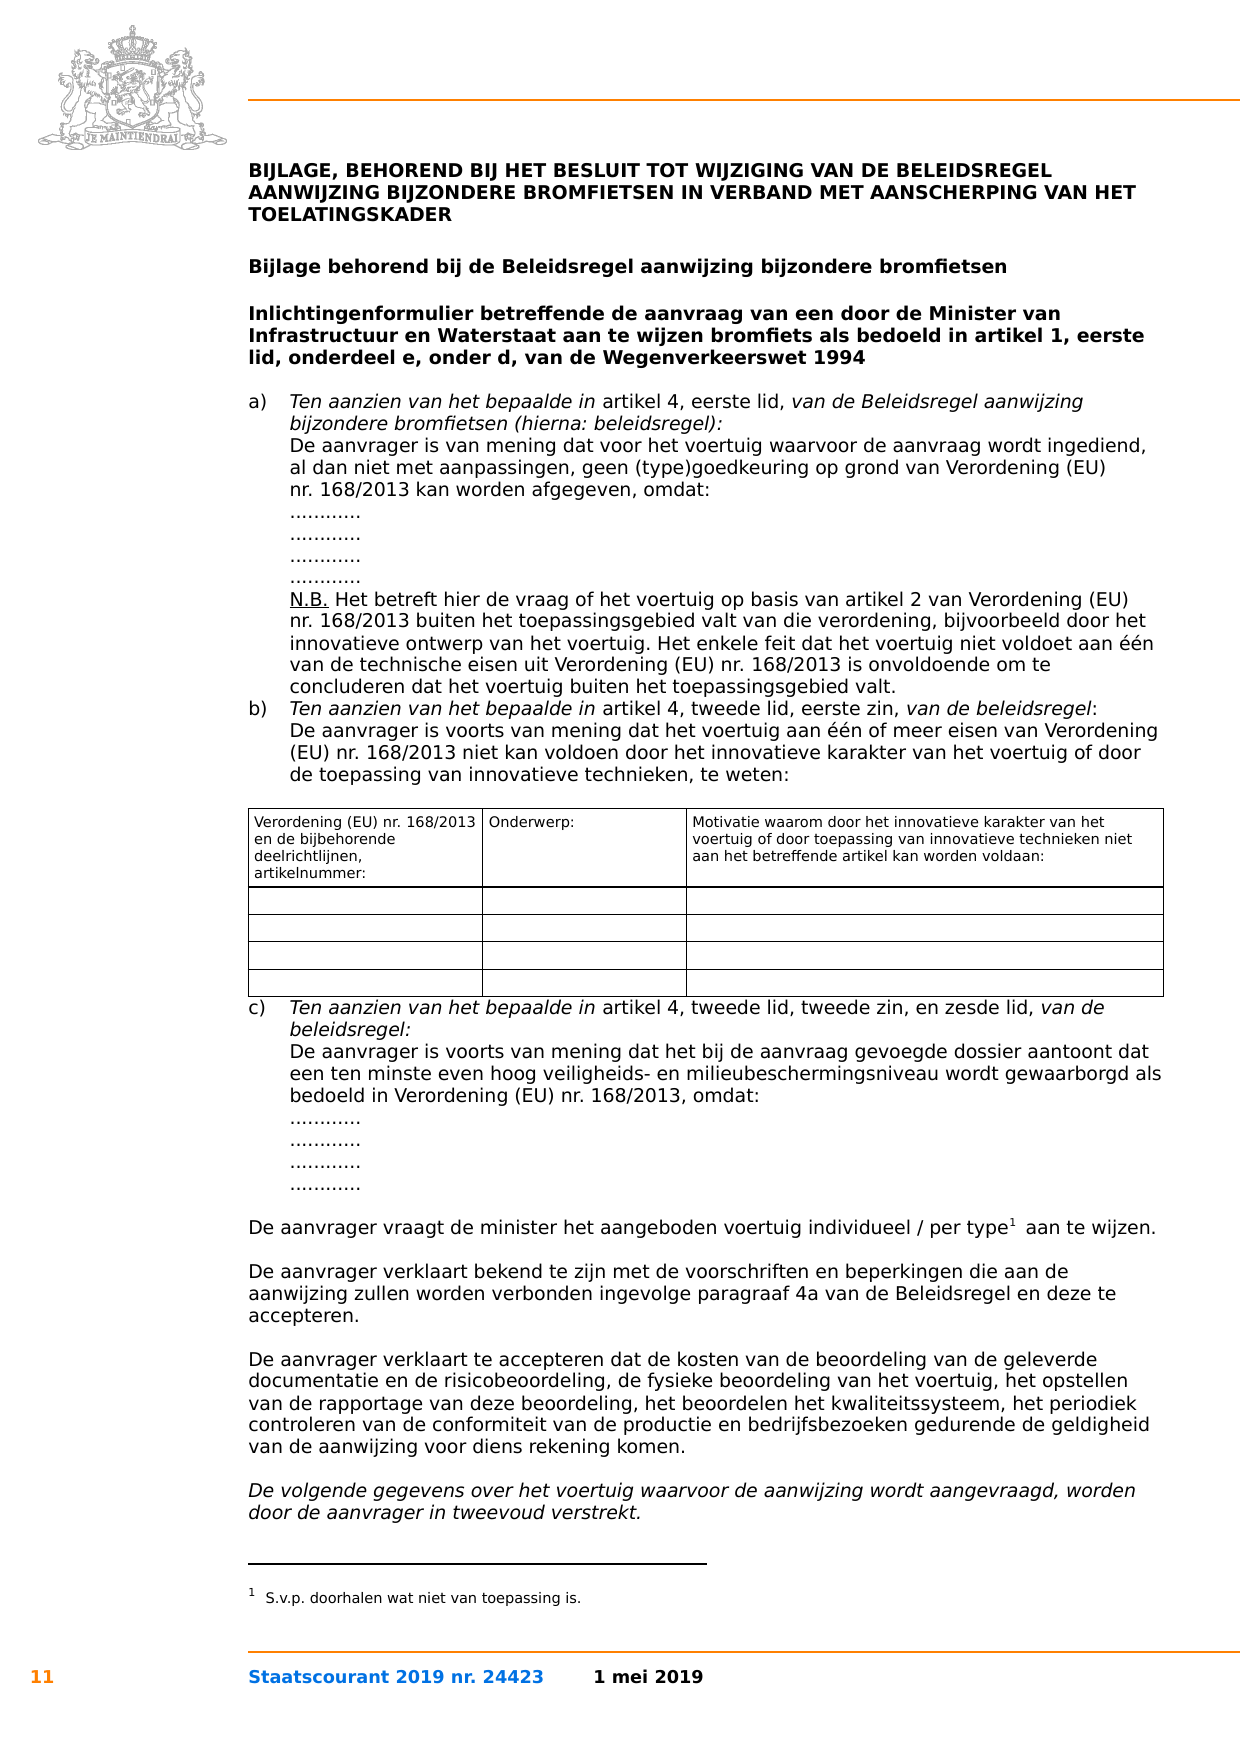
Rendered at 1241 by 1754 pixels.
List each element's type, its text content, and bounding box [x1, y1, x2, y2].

text De aanvrager verklaart bekend te zijn met de voorschriften en beperkingen die aan de aanwijzing zullen worden verbonden ingevolge paragraaf 4a van de Beleidsregel en deze te accepteren. [248, 1261, 1163, 1327]
text N.B. Het betreft hier de vraag of het voertuig op basis van artikel 2 van Verordening (EU) nr. 168/2013 buiten het toepassingsgebied valt van die verordening, bijvoorbeeld door het innovatieve ontwerp van het voertuig. Het enkele feit dat het voertuig niet voldoet aan één van de technische eisen uit Verordening (EU) nr. 168/2013 is onvoldoende om te concluderen dat het voertuig buiten het toepassingsgebied valt. [289, 588, 1163, 698]
text De aanvrager is voorts van mening dat het voertuig aan één of meer eisen van Verordening (EU) nr. 168/2013 niet kan voldoen door het innovatieve karakter van het voertuig of door de toepassing van innovatieve technieken, te weten: [289, 720, 1163, 786]
table_cell [483, 970, 686, 996]
text ............ [289, 1173, 1163, 1195]
table_cell [483, 888, 686, 914]
text S.v.p. doorhalen wat niet van toepassing is. [248, 1586, 1163, 1608]
table_cell [687, 888, 1163, 914]
table_cell [687, 942, 1163, 969]
table_cell [687, 915, 1163, 941]
text ............ [289, 1151, 1163, 1173]
text De aanvrager is voorts van mening dat het bij de aanvraag gevoegde dossier aantoont dat een ten minste even hoog veiligheids- en milieubeschermingsniveau wordt gewaarborgd als bedoeld in Verordening (EU) nr. 168/2013, omdat: [289, 1041, 1163, 1107]
text De aanvrager verklaart te accepteren dat de kosten van de beoordeling van de geleverde documentatie en de risicobeoordeling, de fysieke beoordeling van het voertuig, het opstellen van de rapportage van deze beoordeling, het beoordelen het kwaliteitssysteem, het periodiek controleren van de conformiteit van de productie en bedrijfsbezoeken gedurende de geldigheid van de aanwijzing voor diens rekening komen. [248, 1348, 1163, 1458]
text ............ [289, 1107, 1163, 1129]
table_cell [483, 915, 686, 941]
table_header Onderwerp: [483, 809, 686, 886]
table_header Motivatie waarom door het innovatieve karakter van het voertuig of door toepassing van innovatieve technieken niet aan het betreffende artikel kan worden voldaan: [687, 809, 1163, 886]
text ............ [289, 566, 1163, 588]
subtitle BIJLAGE, BEHOREND BIJ HET BESLUIT TOT WIJZIGING VAN DE BELEIDSREGEL AANWIJZING BIJZONDERE BROMFIETSEN IN VERBAND MET AANSCHERPING VAN HET TOELATINGSKADER [248, 160, 1163, 226]
text ............ [289, 544, 1163, 566]
table_cell [249, 942, 482, 969]
text De aanvrager is van mening dat voor het voertuig waarvoor de aanvraag wordt ingediend, al dan niet met aanpassingen, geen (type)goedkeuring op grond van Verordening (EU) nr. 168/2013 kan worden afgegeven, omdat: [289, 434, 1163, 501]
subtitle Bijlage behorend bij de Beleidsregel aanwijzing bijzondere bromfietsen [248, 256, 1163, 278]
text ............ [289, 522, 1163, 544]
table_cell [687, 970, 1163, 996]
text b) Ten aanzien van het bepaalde in artikel 4, tweede lid, eerste zin, van de beleidsregel: [248, 698, 1163, 720]
table_cell [483, 942, 686, 969]
text a) Ten aanzien van het bepaalde in artikel 4, eerste lid, van de Beleidsregel aanwijzing bijzondere bromfietsen (hierna: beleidsregel): [248, 391, 1163, 434]
table_cell [249, 915, 482, 941]
text De volgende gegevens over het voertuig waarvoor de aanwijzing wordt aangevraagd, worden door de aanvrager in tweevoud verstrekt. [248, 1480, 1163, 1524]
text ............ [289, 501, 1163, 522]
table_header Verordening (EU) nr. 168/2013 en de bijbehorende deelrichtlijnen, artikelnummer: [249, 809, 482, 886]
table_cell [249, 970, 482, 996]
text ............ [289, 1129, 1163, 1151]
table_cell [249, 888, 482, 914]
text c) Ten aanzien van het bepaalde in artikel 4, tweede lid, tweede zin, en zesde lid, van de beleidsregel: [248, 997, 1163, 1041]
text De aanvrager vraagt de minister het aangeboden voertuig individueel / per type aan te wijzen. [248, 1217, 1163, 1239]
picture [38, 25, 227, 150]
text Inlichtingenformulier betreffende de aanvraag van een door de Minister van Infrastructuur en Waterstaat aan te wijzen bromfiets als bedoeld in artikel 1, eerste lid, onderdeel e, onder d, van de Wegenverkeerswet 1994 [248, 303, 1163, 369]
